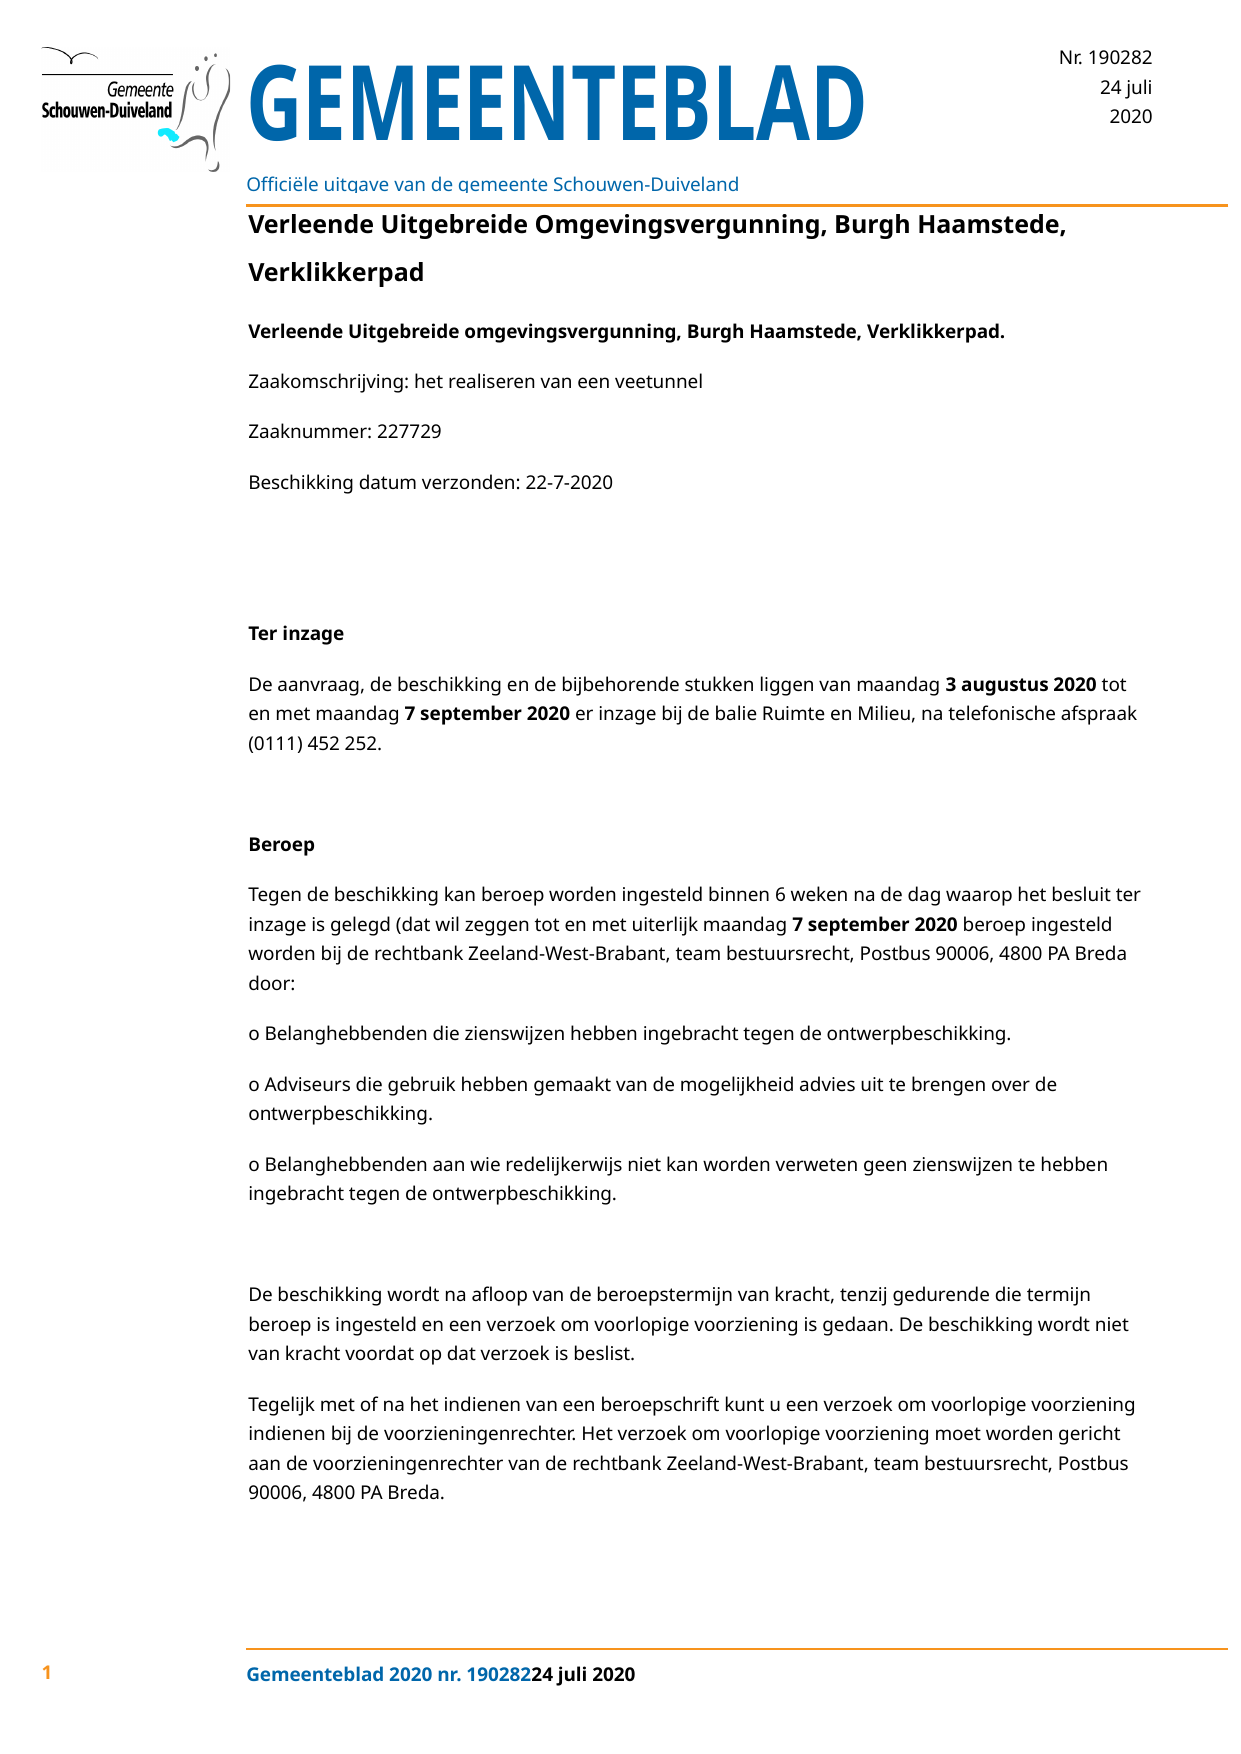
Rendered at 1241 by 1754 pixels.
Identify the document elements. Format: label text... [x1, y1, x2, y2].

picture [41, 47, 231, 172]
text De aanvraag, de beschikking en de bijbehorende stukken liggen van maandag 3 augustus 2020 tot en met maandag 7 september 2020 er inzage bij de balie Ruimte en Milieu, na telefonische afspraak (0111) 452 252. [248, 671, 1152, 756]
text Zaaknummer: 227729 [248, 419, 1152, 444]
text Tegen de beschikking kan beroep worden ingesteld binnen 6 weken na de dag waarop het besluit ter inzage is gelegd (dat wil zeggen tot en met uiterlijk maandag 7 september 2020 beroep ingesteld worden bij de rechtbank Zeeland-West-Brabant, team bestuursrecht, Postbus 90006, 4800 PA Breda door: [248, 881, 1152, 996]
text Tegelijk met of na het indienen van een beroepschrift kunt u een verzoek om voorlopige voorziening indienen bij de voorzieningenrechter. Het verzoek om voorlopige voorziening moet worden gericht aan de voorzieningenrechter van de rechtbank Zeeland-West-Brabant, team bestuursrecht, Postbus 90006, 4800 PA Breda. [248, 1391, 1152, 1505]
text Beroep [248, 831, 1152, 857]
text o Belanghebbenden aan wie redelijkerwijs niet kan worden verweten geen zienswijzen te hebben ingebracht tegen de ontwerpbeschikking. [248, 1151, 1152, 1206]
text o Adviseurs die gebruik hebben gemaakt van de mogelijkheid advies uit te brengen over de ontwerpbeschikking. [248, 1071, 1152, 1126]
text Beschikking datum verzonden: 22-7-2020 [248, 469, 1152, 495]
text Verleende Uitgebreide omgevingsvergunning, Burgh Haamstede, Verklikkerpad. [248, 318, 1152, 344]
text De beschikking wordt na afloop van de beroepstermijn van kracht, tenzij gedurende die termijn beroep is ingesteld en een verzoek om voorlopige voorziening is gedaan. De beschikking wordt niet van kracht voordat op dat verzoek is beslist. [248, 1281, 1152, 1366]
text Zaakomschrijving: het realiseren van een veetunnel [248, 368, 1152, 394]
text o Belanghebbenden die zienswijzen hebben ingebracht tegen de ontwerpbeschikking. [248, 1020, 1152, 1046]
text Ter inzage [248, 620, 1152, 646]
text Verleende Uitgebreide Omgevingsvergunning, Burgh Haamstede, Verklikkerpad [248, 207, 1152, 288]
